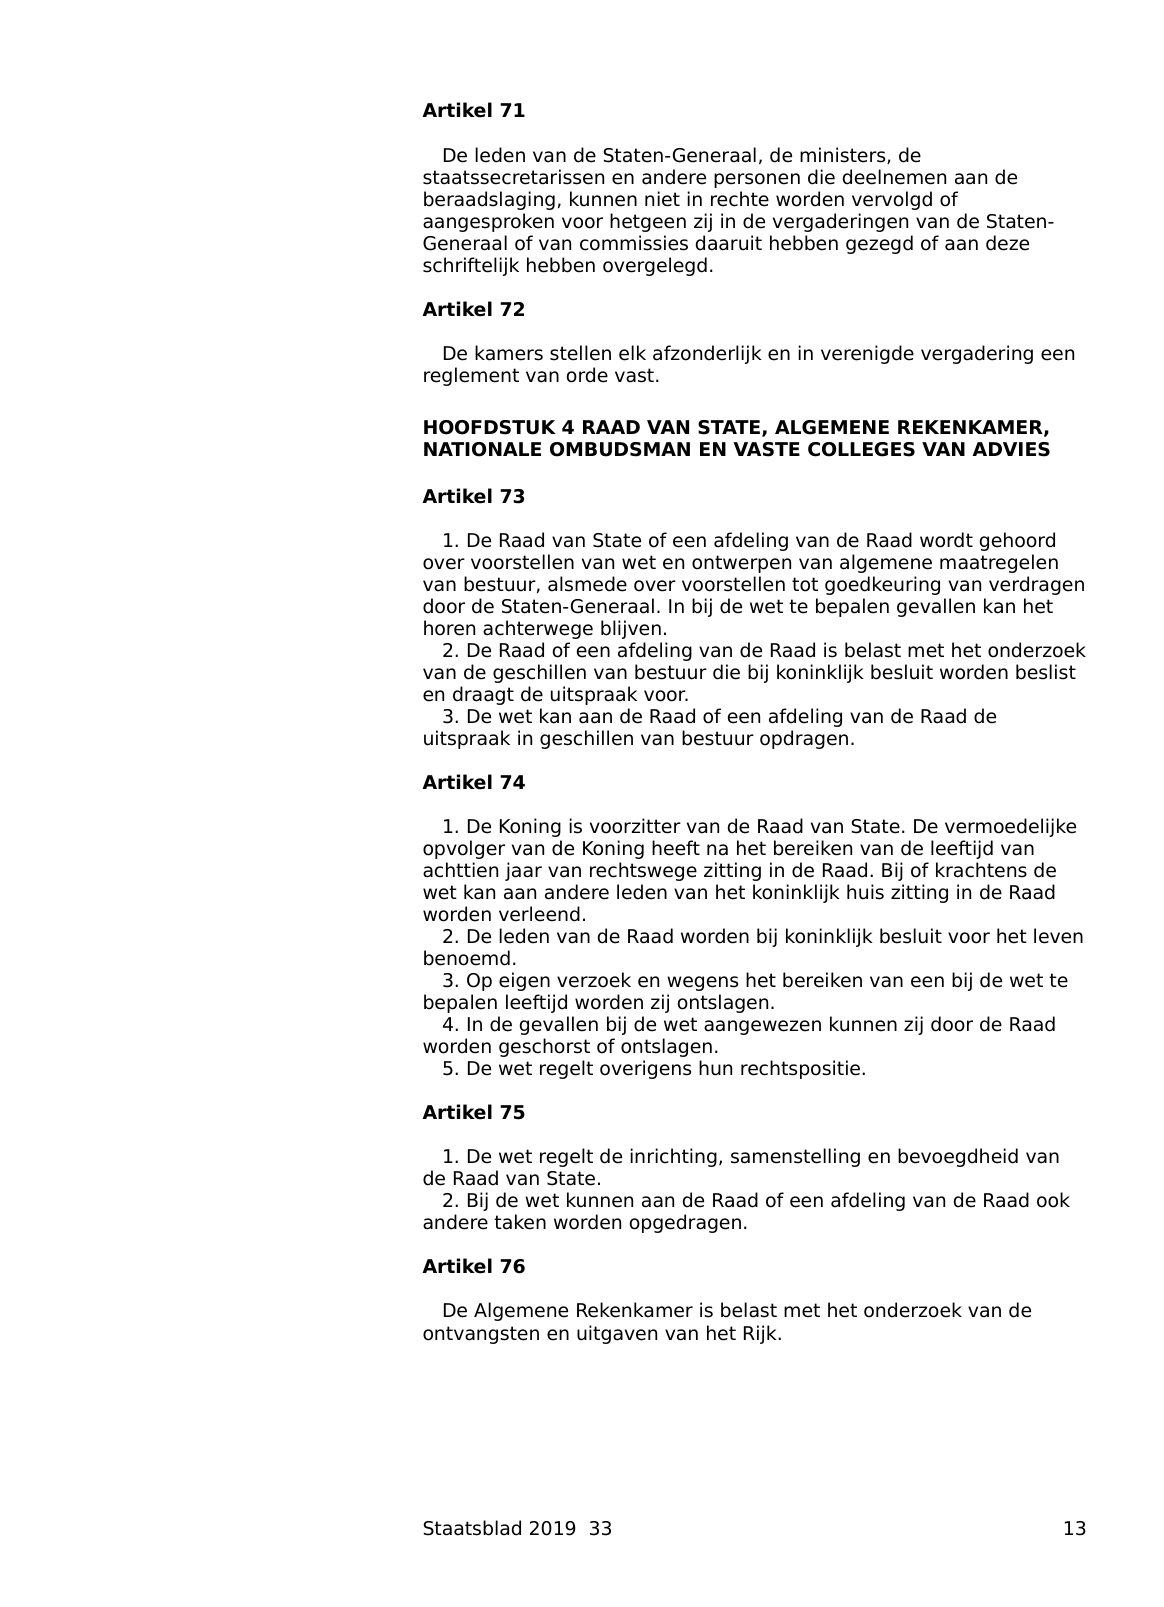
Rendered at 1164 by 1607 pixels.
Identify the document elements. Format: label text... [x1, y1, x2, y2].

text De Algemene Rekenkamer is belast met het onderzoek van de ontvangsten en uitgaven van het Rijk. [422, 1300, 1087, 1344]
text 2. De Raad of een afdeling van de Raad is belast met het onderzoek van de geschillen van bestuur die bij koninklijk besluit worden beslist en draagt de uitspraak voor. [422, 640, 1087, 706]
text 2. De leden van de Raad worden bij koninklijk besluit voor het leven benoemd. [422, 926, 1087, 970]
text 1. De wet regelt de inrichting, samenstelling en bevoegdheid van de Raad van State. [422, 1146, 1087, 1190]
text 3. De wet kan aan de Raad of een afdeling van de Raad de uitspraak in geschillen van bestuur opdragen. [422, 706, 1087, 750]
subtitle Artikel 73 [422, 486, 1087, 508]
text De kamers stellen elk afzonderlijk en in verenigde vergadering een reglement van orde vast. [422, 343, 1087, 387]
text 5. De wet regelt overigens hun rechtspositie. [422, 1058, 1087, 1080]
subtitle Artikel 76 [422, 1256, 1087, 1278]
text De leden van de Staten-Generaal, de ministers, de staatssecretarissen en andere personen die deelnemen aan de beraadslaging, kunnen niet in rechte worden vervolgd of aangesproken voor hetgeen zij in de vergaderingen van de Staten-Generaal of van commissies daaruit hebben gezegd of aan deze schriftelijk hebben overgelegd. [422, 144, 1087, 276]
text 3. Op eigen verzoek en wegens het bereiken van een bij de wet te bepalen leeftijd worden zij ontslagen. [422, 970, 1087, 1014]
subtitle Artikel 75 [422, 1102, 1087, 1124]
subtitle Artikel 72 [422, 299, 1087, 321]
subtitle Artikel 71 [422, 100, 1087, 122]
text 1. De Raad van State of een afdeling van de Raad wordt gehoord over voorstellen van wet en ontwerpen van algemene maatregelen van bestuur, alsmede over voorstellen tot goedkeuring van verdragen door de Staten-Generaal. In bij de wet te bepalen gevallen kan het horen achterwege blijven. [422, 530, 1087, 640]
text 2. Bij de wet kunnen aan de Raad of een afdeling van de Raad ook andere taken worden opgedragen. [422, 1190, 1087, 1234]
text 1. De Koning is voorzitter van de Raad van State. De vermoedelijke opvolger van de Koning heeft na het bereiken van de leeftijd van achttien jaar van rechtswege zitting in de Raad. Bij of krachtens de wet kan aan andere leden van het koninklijk huis zitting in de Raad worden verleend. [422, 816, 1087, 926]
text 4. In de gevallen bij de wet aangewezen kunnen zij door de Raad worden geschorst of ontslagen. [422, 1014, 1087, 1058]
subtitle HOOFDSTUK 4 RAAD VAN STATE, ALGEMENE REKENKAMER, NATIONALE OMBUDSMAN EN VASTE COLLEGES VAN ADVIES [422, 417, 1087, 461]
subtitle Artikel 74 [422, 772, 1087, 794]
